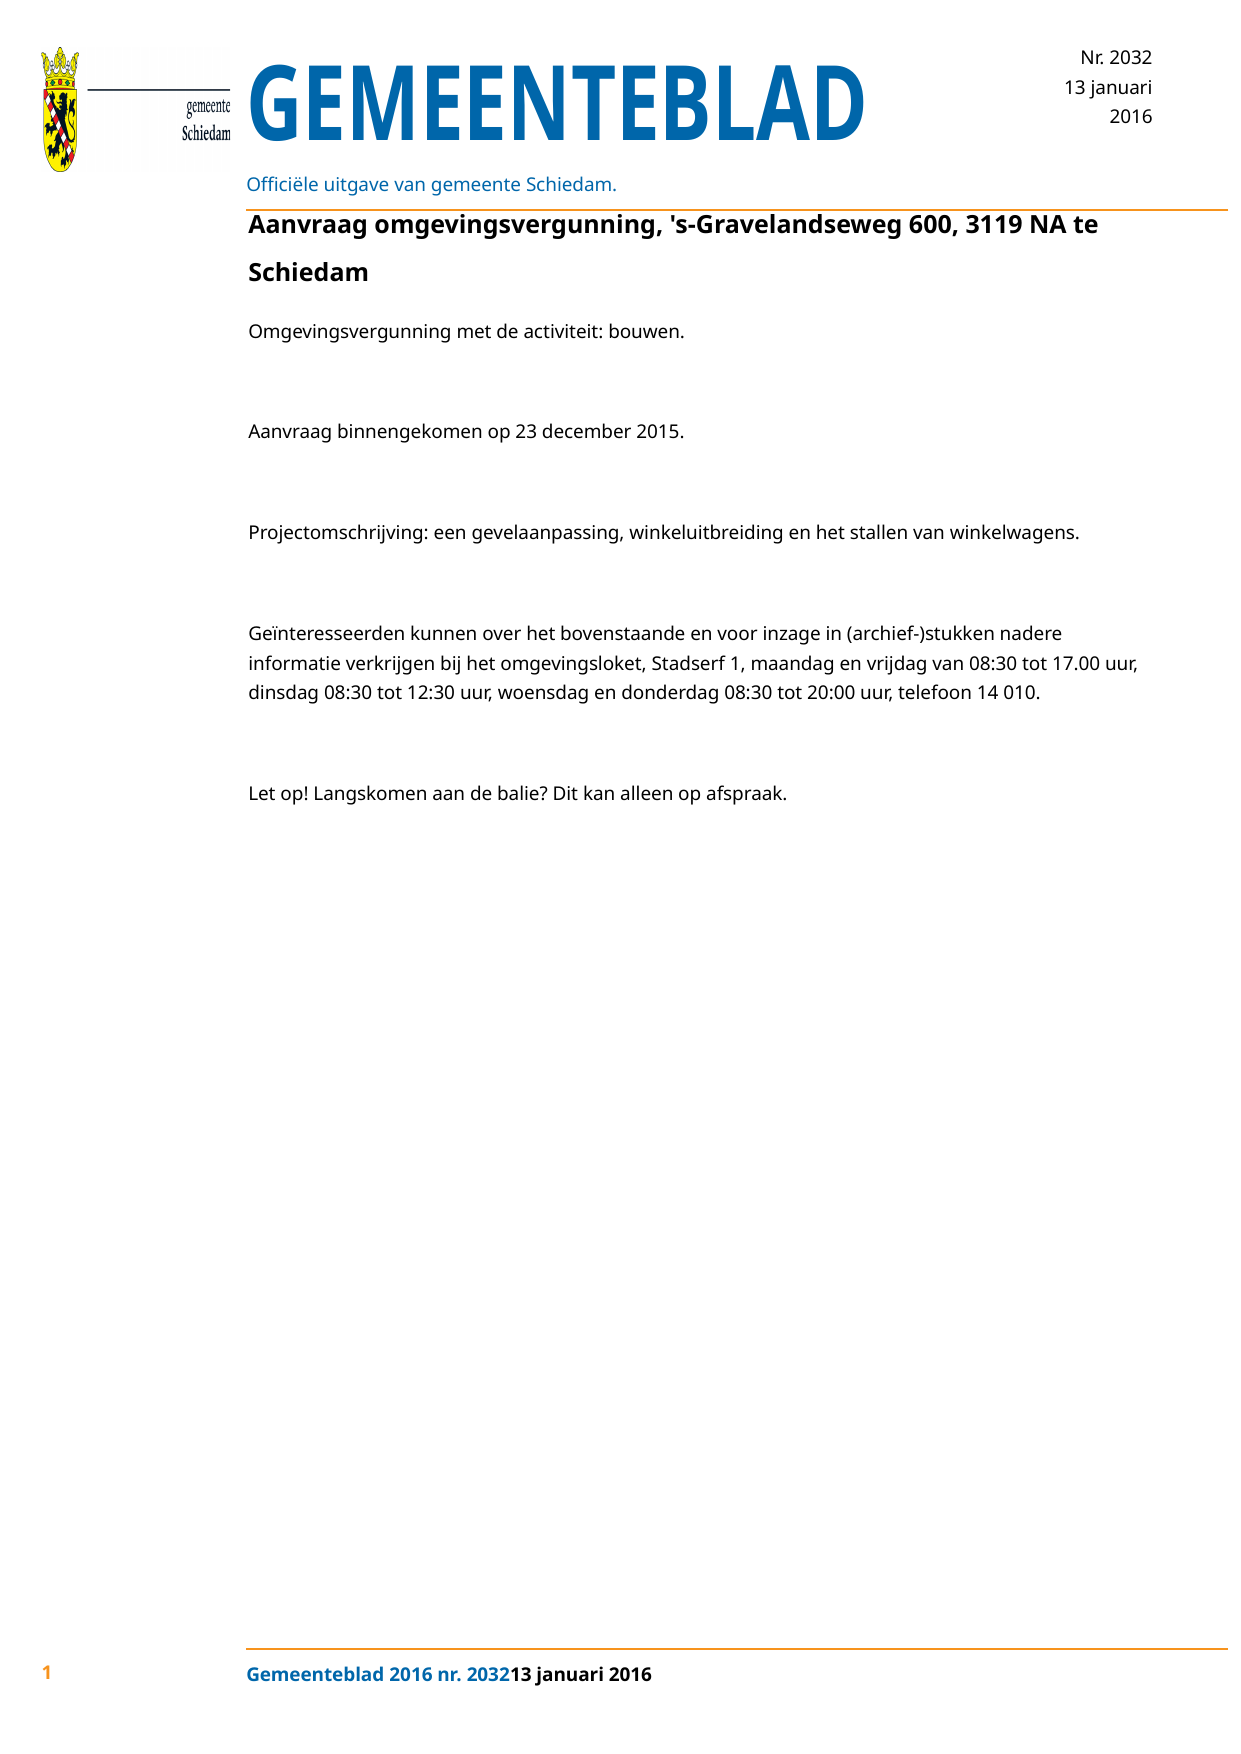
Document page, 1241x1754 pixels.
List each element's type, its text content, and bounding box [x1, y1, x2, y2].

text Aanvraag binnengekomen op 23 december 2015. [248, 419, 1152, 444]
picture [41, 47, 231, 172]
text Omgevingsvergunning met de activiteit: bouwen. [248, 318, 1152, 344]
text Let op! Langskomen aan de balie? Dit kan alleen op afspraak. [248, 780, 1152, 806]
text Projectomschrijving: een gevelaanpassing, winkeluitbreiding en het stallen van winkelwagens. [248, 519, 1152, 545]
text Aanvraag omgevingsvergunning, 's-Gravelandseweg 600, 3119 NA te Schiedam [248, 211, 1152, 288]
text Geïnteresseerden kunnen over het bovenstaande en voor inzage in (archief-)stukken nadere informatie verkrijgen bij het omgevingsloket, Stadserf 1, maandag en vrijdag van 08:30 tot 17.00 uur, dinsdag 08:30 tot 12:30 uur, woensdag en donderdag 08:30 tot 20:00 uur, telefoon 14 010. [248, 620, 1152, 705]
